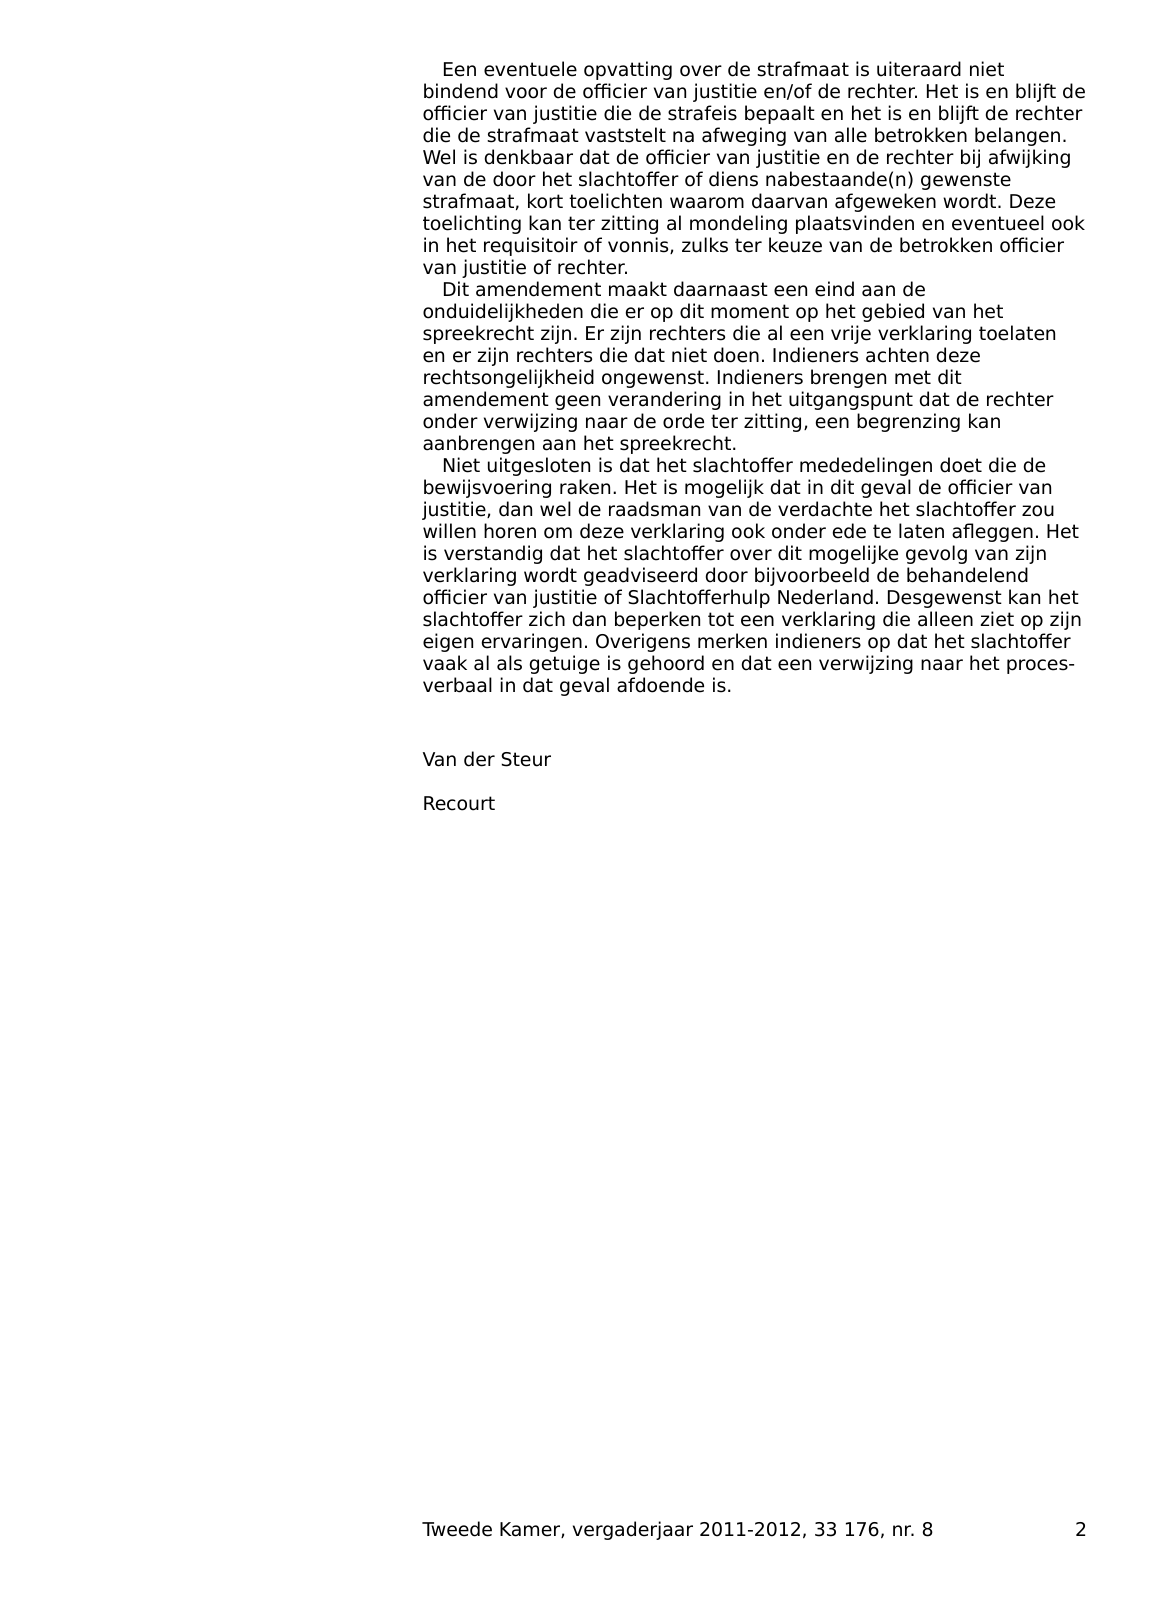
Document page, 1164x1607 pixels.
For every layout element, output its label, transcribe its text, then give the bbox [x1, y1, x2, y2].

text Van der Steur Recourt [422, 726, 1087, 814]
text Een eventuele opvatting over de strafmaat is uiteraard niet bindend voor de officier van justitie en/of de rechter. Het is en blijft de officier van justitie die de strafeis bepaalt en het is en blijft de rechter die de strafmaat vaststelt na afweging van alle betrokken belangen. Wel is denkbaar dat de officier van justitie en de rechter bij afwijking van de door het slachtoffer of diens nabestaande(n) gewenste strafmaat, kort toelichten waarom daarvan afgeweken wordt. Deze toelichting kan ter zitting al mondeling plaatsvinden en eventueel ook in het requisitoir of vonnis, zulks ter keuze van de betrokken officier van justitie of rechter. [422, 59, 1087, 279]
text Dit amendement maakt daarnaast een eind aan de onduidelijkheden die er op dit moment op het gebied van het spreekrecht zijn. Er zijn rechters die al een vrije verklaring toelaten en er zijn rechters die dat niet doen. Indieners achten deze rechtsongelijkheid ongewenst. Indieners brengen met dit amendement geen verandering in het uitgangspunt dat de rechter onder verwijzing naar de orde ter zitting, een begrenzing kan aanbrengen aan het spreekrecht. [422, 279, 1087, 455]
text Niet uitgesloten is dat het slachtoffer mededelingen doet die de bewijsvoering raken. Het is mogelijk dat in dit geval de officier van justitie, dan wel de raadsman van de verdachte het slachtoffer zou willen horen om deze verklaring ook onder ede te laten afleggen. Het is verstandig dat het slachtoffer over dit mogelijke gevolg van zijn verklaring wordt geadviseerd door bijvoorbeeld de behandelend officier van justitie of Slachtofferhulp Nederland. Desgewenst kan het slachtoffer zich dan beperken tot een verklaring die alleen ziet op zijn eigen ervaringen. Overigens merken indieners op dat het slachtoffer vaak al als getuige is gehoord en dat een verwijzing naar het proces-verbaal in dat geval afdoende is. [422, 455, 1087, 696]
